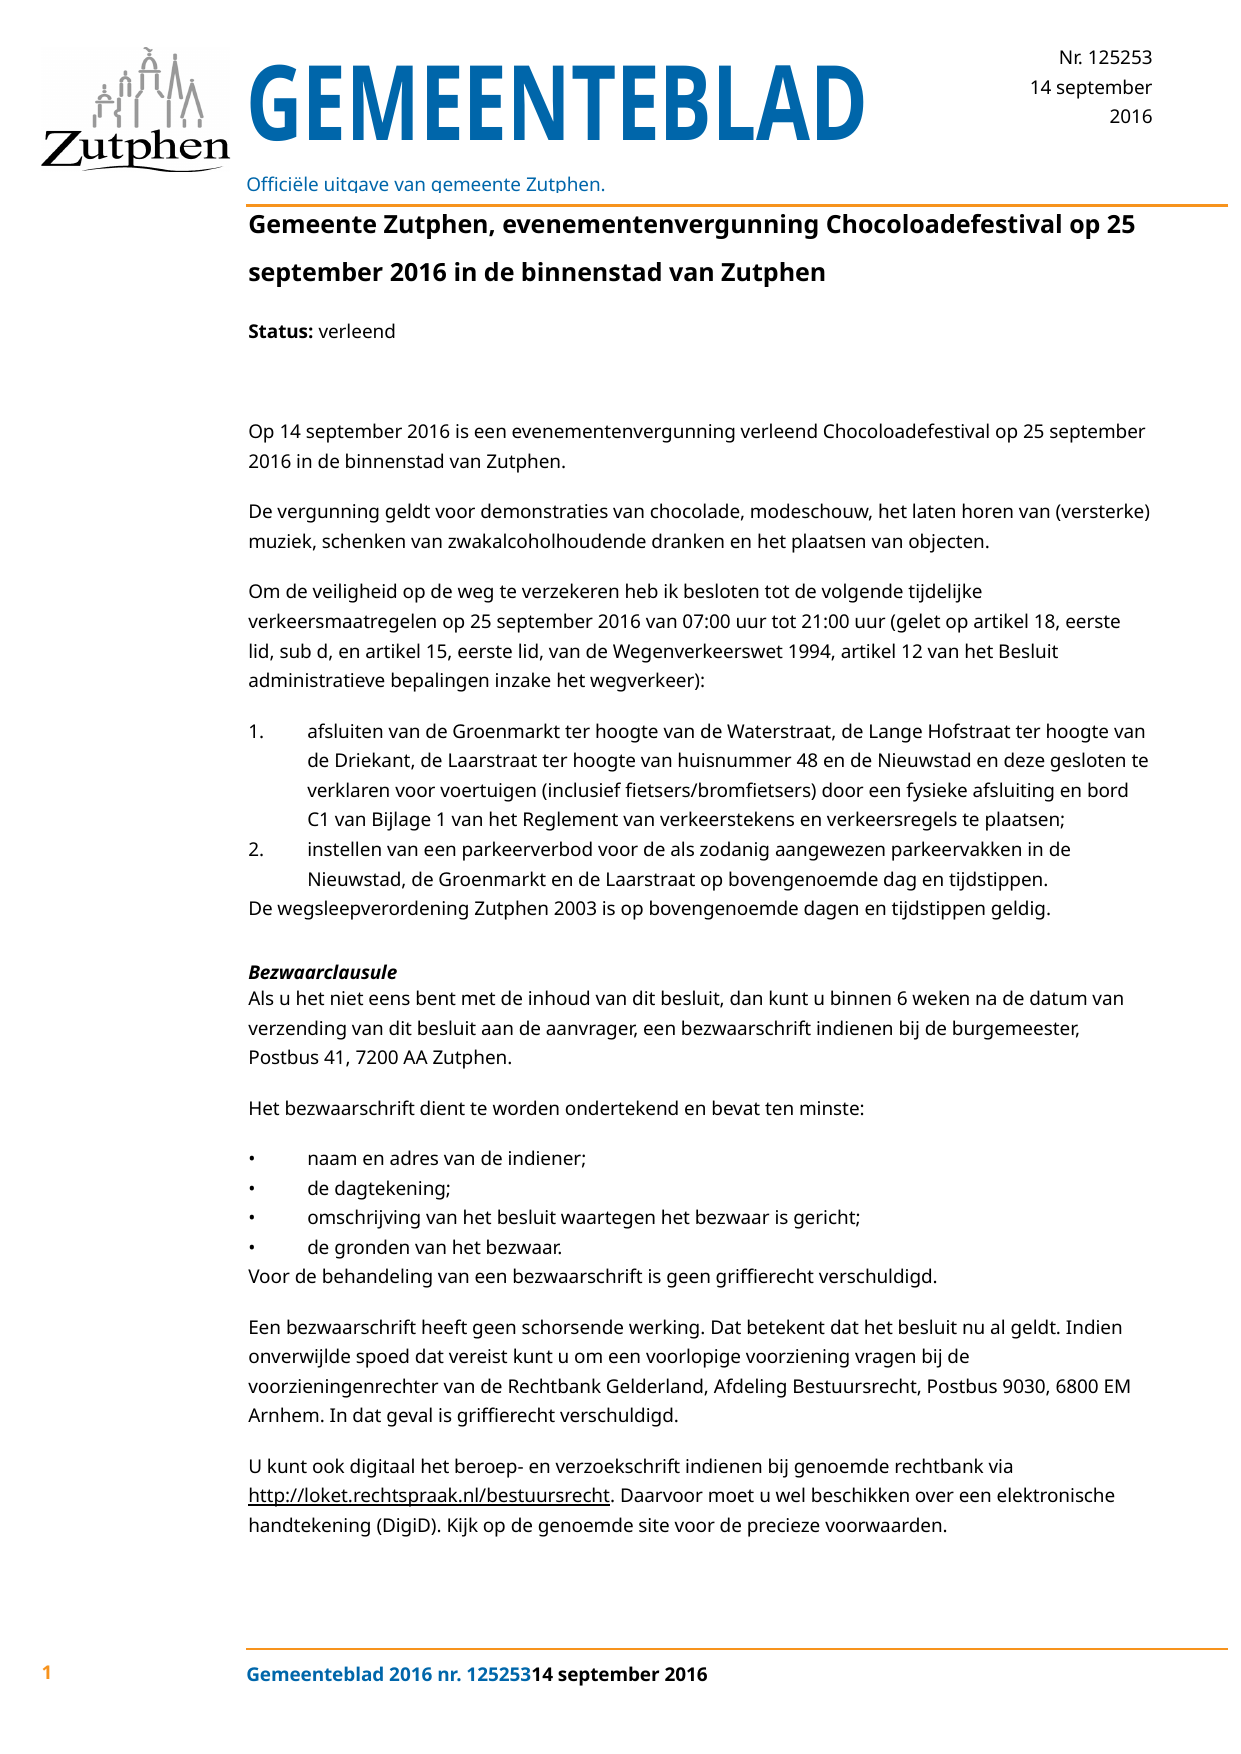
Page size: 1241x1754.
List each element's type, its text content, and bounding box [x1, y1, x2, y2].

list instellen van een parkeerverbod voor de als zodanig aangewezen parkeervakken in de Nieuwstad, de Groenmarkt en de Laarstraat op bovengenoemde dag en tijdstippen. [248, 836, 1152, 892]
text De vergunning geldt voor demonstraties van chocolade, modeschouw, het laten horen van (versterke) muziek, schenken van zwakalcoholhoudende dranken en het plaatsen van objecten. [248, 499, 1152, 554]
list de gronden van het bezwaar. [248, 1234, 1152, 1259]
text De wegsleepverordening Zutphen 2003 is op bovengenoemde dagen en tijdstippen geldig. [248, 895, 1152, 921]
text Op 14 september 2016 is een evenementenvergunning verleend Chocoloadefestival op 25 september 2016 in de binnenstad van Zutphen. [248, 419, 1152, 474]
text Het bezwaarschrift dient te worden ondertekend en bevat ten minste: [248, 1095, 1152, 1120]
list naam en adres van de indiener; [248, 1145, 1152, 1171]
text Om de veiligheid op de weg te verzekeren heb ik besloten tot de volgende tijdelijke verkeersmaatregelen op 25 september 2016 van 07:00 uur tot 21:00 uur (gelet op artikel 18, eerste lid, sub d, en artikel 15, eerste lid, van de Wegenverkeerswet 1994, artikel 12 van het Besluit administratieve bepalingen inzake het wegverkeer): [248, 579, 1152, 693]
text U kunt ook digitaal het beroep- en verzoekschrift indienen bij genoemde rechtbank via http://loket.rechtspraak.nl/bestuursrecht. Daarvoor moet u wel beschikken over een elektronische handtekening (DigiD). Kijk op de genoemde site voor de precieze voorwaarden. [248, 1453, 1152, 1538]
text Status: verleend [248, 318, 1152, 344]
text Bezwaarclausule [248, 959, 1152, 985]
list de dagtekening; [248, 1175, 1152, 1200]
picture [41, 47, 231, 172]
text Een bezwaarschrift heeft geen schorsende werking. Dat betekent dat het besluit nu al geldt. Indien onverwijlde spoed dat vereist kunt u om een voorlopige voorziening vragen bij de voorzieningenrechter van de Rechtbank Gelderland, Afdeling Bestuursrecht, Postbus 9030, 6800 EM Arnhem. In dat geval is griffierecht verschuldigd. [248, 1314, 1152, 1428]
text Voor de behandeling van een bezwaarschrift is geen griffierecht verschuldigd. [248, 1263, 1152, 1289]
list afsluiten van de Groenmarkt ter hoogte van de Waterstraat, de Lange Hofstraat ter hoogte van de Driekant, de Laarstraat ter hoogte van huisnummer 48 en de Nieuwstad en deze gesloten te verklaren voor voertuigen (inclusief fietsers/bromfietsers) door een fysieke afsluiting en bord C1 van Bijlage 1 van het Reglement van verkeerstekens en verkeersregels te plaatsen; [248, 718, 1152, 832]
text Gemeente Zutphen, evenementenvergunning Chocoloadefestival op 25 september 2016 in de binnenstad van Zutphen [248, 207, 1152, 288]
list omschrijving van het besluit waartegen het bezwaar is gericht; [248, 1204, 1152, 1230]
text Als u het niet eens bent met de inhoud van dit besluit, dan kunt u binnen 6 weken na de datum van verzending van dit besluit aan de aanvrager, een bezwaarschrift indienen bij de burgemeester, Postbus 41, 7200 AA Zutphen. [248, 985, 1152, 1070]
